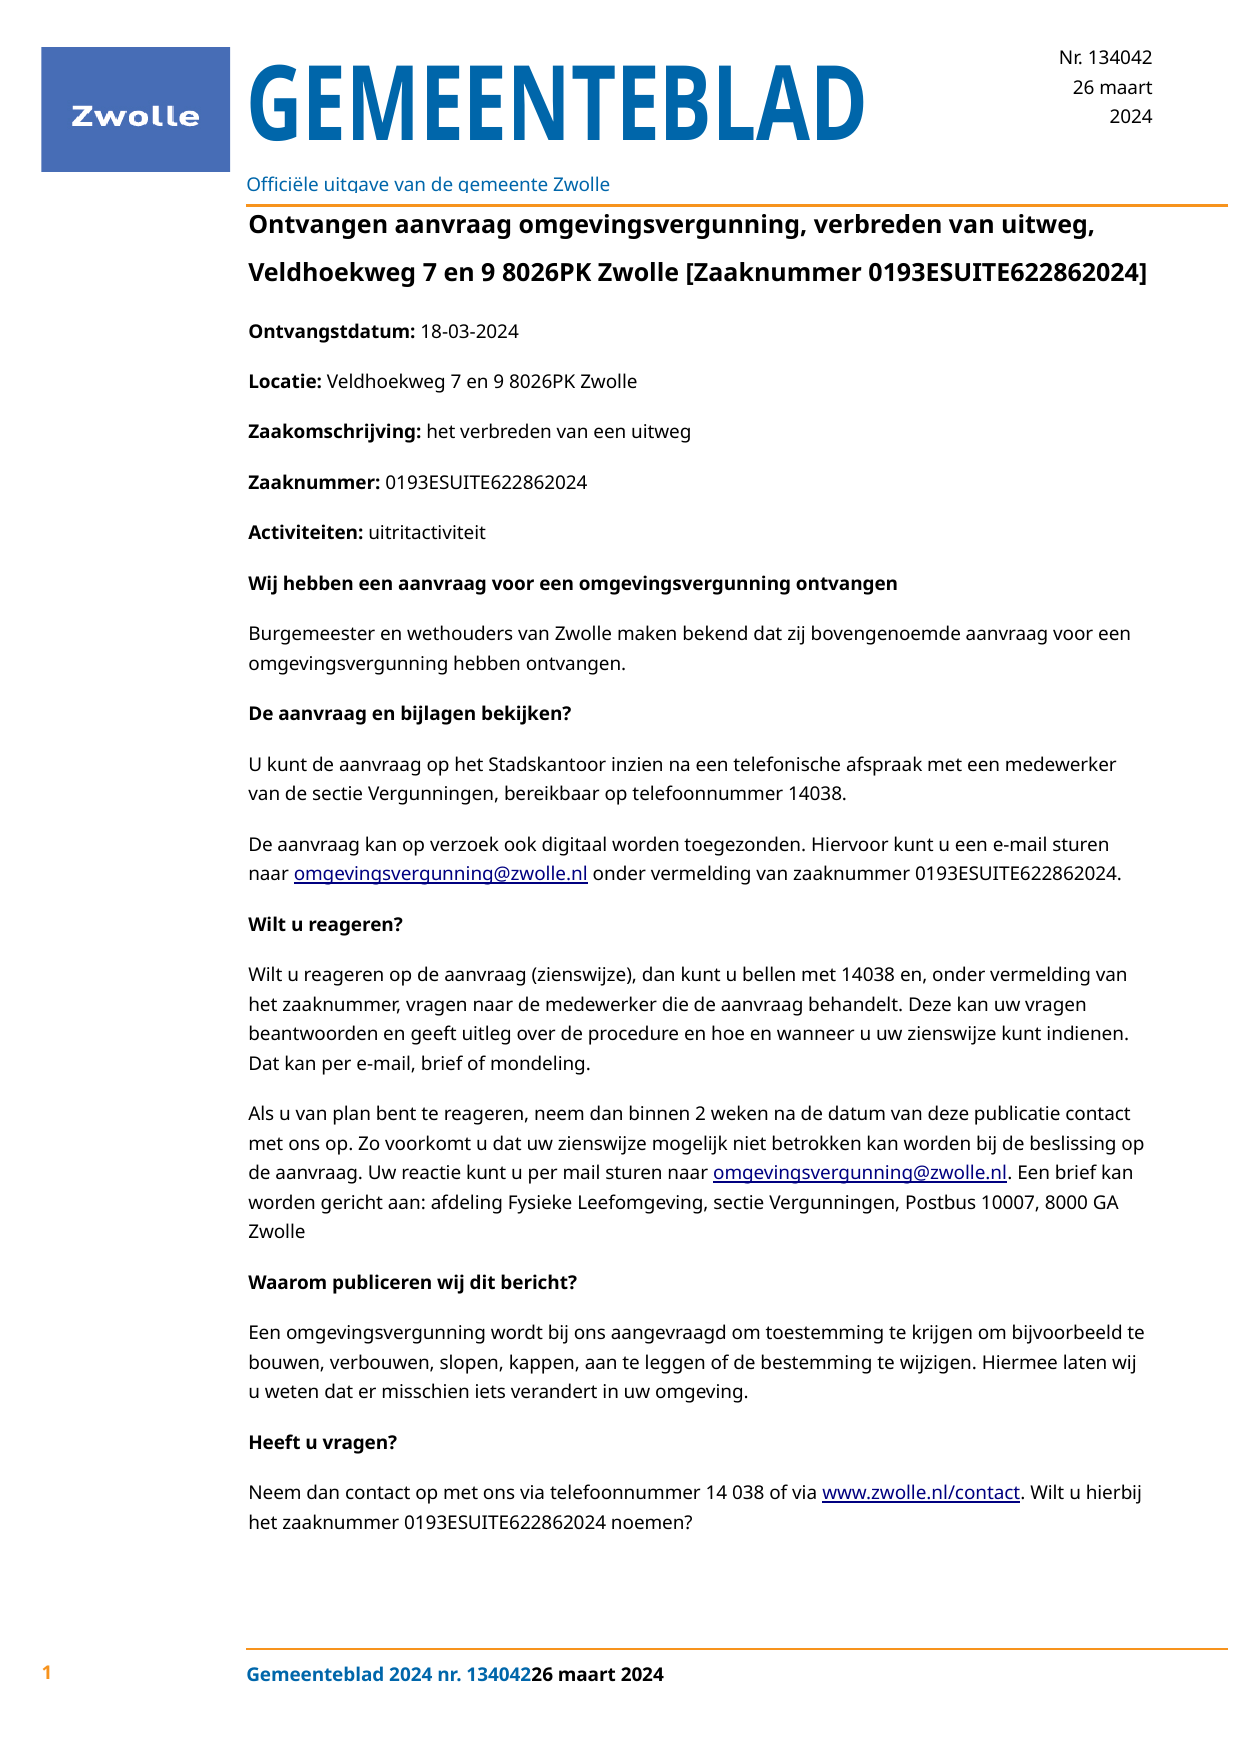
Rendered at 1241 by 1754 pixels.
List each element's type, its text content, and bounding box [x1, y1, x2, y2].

text Wilt u reageren op de aanvraag (zienswijze), dan kunt u bellen met 14038 en, onder vermelding van het zaaknummer, vragen naar de medewerker die de aanvraag behandelt. Deze kan uw vragen beantwoorden en geeft uitleg over de procedure en hoe en wanneer u uw zienswijze kunt indienen. Dat kan per e-mail, brief of mondeling. [248, 961, 1152, 1076]
text Wij hebben een aanvraag voor een omgevingsvergunning ontvangen [248, 570, 1152, 596]
text De aanvraag kan op verzoek ook digitaal worden toegezonden. Hiervoor kunt u een e-mail sturen naar omgevingsvergunning@zwolle.nl onder vermelding van zaaknummer 0193ESUITE622862024. [248, 831, 1152, 886]
text Wilt u reageren? [248, 911, 1152, 937]
text Ontvangstdatum: 18-03-2024 [248, 318, 1152, 344]
text Locatie: Veldhoekweg 7 en 9 8026PK Zwolle [248, 368, 1152, 394]
picture [41, 47, 231, 172]
text Waarom publiceren wij dit bericht? [248, 1269, 1152, 1295]
text Zaaknummer: 0193ESUITE622862024 [248, 469, 1152, 495]
text Een omgevingsvergunning wordt bij ons aangevraagd om toestemming te krijgen om bijvoorbeeld te bouwen, verbouwen, slopen, kappen, aan te leggen of de bestemming te wijzigen. Hiermee laten wij u weten dat er misschien iets verandert in uw omgeving. [248, 1319, 1152, 1404]
text De aanvraag en bijlagen bekijken? [248, 700, 1152, 726]
text U kunt de aanvraag op het Stadskantoor inzien na een telefonische afspraak met een medewerker van de sectie Vergunningen, bereikbaar op telefoonnummer 14038. [248, 751, 1152, 806]
text Ontvangen aanvraag omgevingsvergunning, verbreden van uitweg, Veldhoekweg 7 en 9 8026PK Zwolle [Zaaknummer 0193ESUITE622862024] [248, 207, 1152, 288]
text Neem dan contact op met ons via telefoonnummer 14 038 of via www.zwolle.nl/contact. Wilt u hierbij het zaaknummer 0193ESUITE622862024 noemen? [248, 1479, 1152, 1535]
text Als u van plan bent te reageren, neem dan binnen 2 weken na de datum van deze publicatie contact met ons op. Zo voorkomt u dat uw zienswijze mogelijk niet betrokken kan worden bij de beslissing op de aanvraag. Uw reactie kunt u per mail sturen naar omgevingsvergunning@zwolle.nl. Een brief kan worden gericht aan: afdeling Fysieke Leefomgeving, sectie Vergunningen, Postbus 10007, 8000 GA Zwolle [248, 1100, 1152, 1244]
text Zaakomschrijving: het verbreden van een uitweg [248, 419, 1152, 444]
text Heeft u vragen? [248, 1429, 1152, 1455]
text Burgemeester en wethouders van Zwolle maken bekend dat zij bovengenoemde aanvraag voor een omgevingsvergunning hebben ontvangen. [248, 620, 1152, 676]
text Activiteiten: uitritactiviteit [248, 519, 1152, 545]
